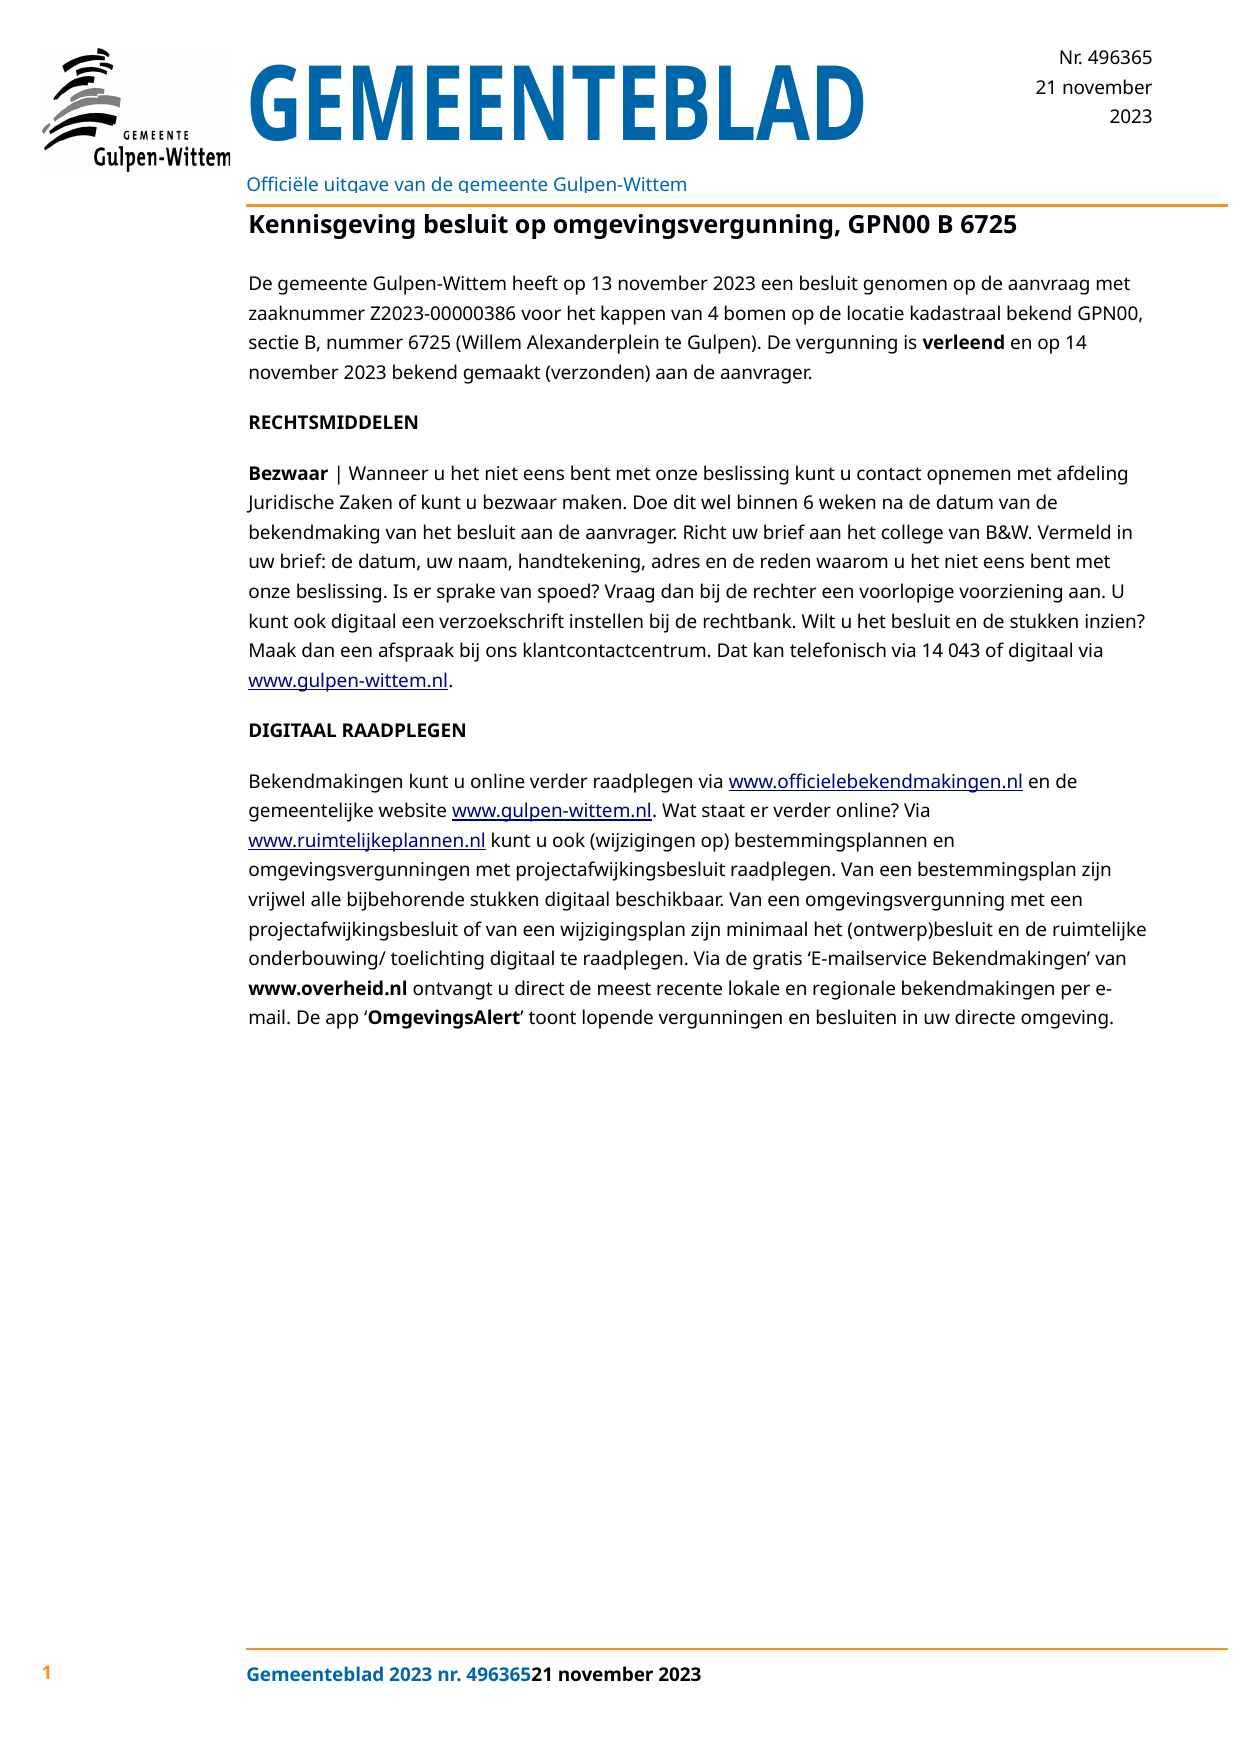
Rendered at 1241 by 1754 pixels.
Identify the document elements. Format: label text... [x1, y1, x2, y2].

text Kennisgeving besluit op omgevingsvergunning, GPN00 B 6725 [248, 207, 1152, 241]
text DIGITAAL RAADPLEGEN [248, 717, 1152, 743]
text RECHTSMIDDELEN [248, 409, 1152, 435]
picture [41, 47, 231, 172]
text Bezwaar | Wanneer u het niet eens bent met onze beslissing kunt u contact opnemen met afdeling Juridische Zaken of kunt u bezwaar maken. Doe dit wel binnen 6 weken na de datum van de bekendmaking van het besluit aan de aanvrager. Richt uw brief aan het college van B&W. Vermeld in uw brief: de datum, uw naam, handtekening, adres en de reden waarom u het niet eens bent met onze beslissing. Is er sprake van spoed? Vraag dan bij de rechter een voorlopige voorziening aan. U kunt ook digitaal een verzoekschrift instellen bij de rechtbank. Wilt u het besluit en de stukken inzien? Maak dan een afspraak bij ons klantcontactcentrum. Dat kan telefonisch via 14 043 of digitaal via www.gulpen-wittem.nl. [248, 460, 1152, 693]
text Bekendmakingen kunt u online verder raadplegen via www.officielebekendmakingen.nl en de gemeentelijke website www.gulpen-wittem.nl. Wat staat er verder online? Via www.ruimtelijkeplannen.nl kunt u ook (wijzigingen op) bestemmingsplannen en omgevingsvergunningen met projectafwijkingsbesluit raadplegen. Van een bestemmingsplan zijn vrijwel alle bijbehorende stukken digitaal beschikbaar. Van een omgevingsvergunning met een projectafwijkingsbesluit of van een wijzigingsplan zijn minimaal het (ontwerp)besluit en de ruimtelijke onderbouwing/ toelichting digitaal te raadplegen. Via de gratis ‘E-mailservice Bekendmakingen’ van www.overheid.nl ontvangt u direct de meest recente lokale en regionale bekendmakingen per e-mail. De app ‘OmgevingsAlert’ toont lopende vergunningen en besluiten in uw directe omgeving. [248, 768, 1152, 1030]
text De gemeente Gulpen-Wittem heeft op 13 november 2023 een besluit genomen op de aanvraag met zaaknummer Z2023-00000386 voor het kappen van 4 bomen op de locatie kadastraal bekend GPN00, sectie B, nummer 6725 (Willem Alexanderplein te Gulpen). De vergunning is verleend en op 14 november 2023 bekend gemaakt (verzonden) aan de aanvrager. [248, 270, 1152, 385]
